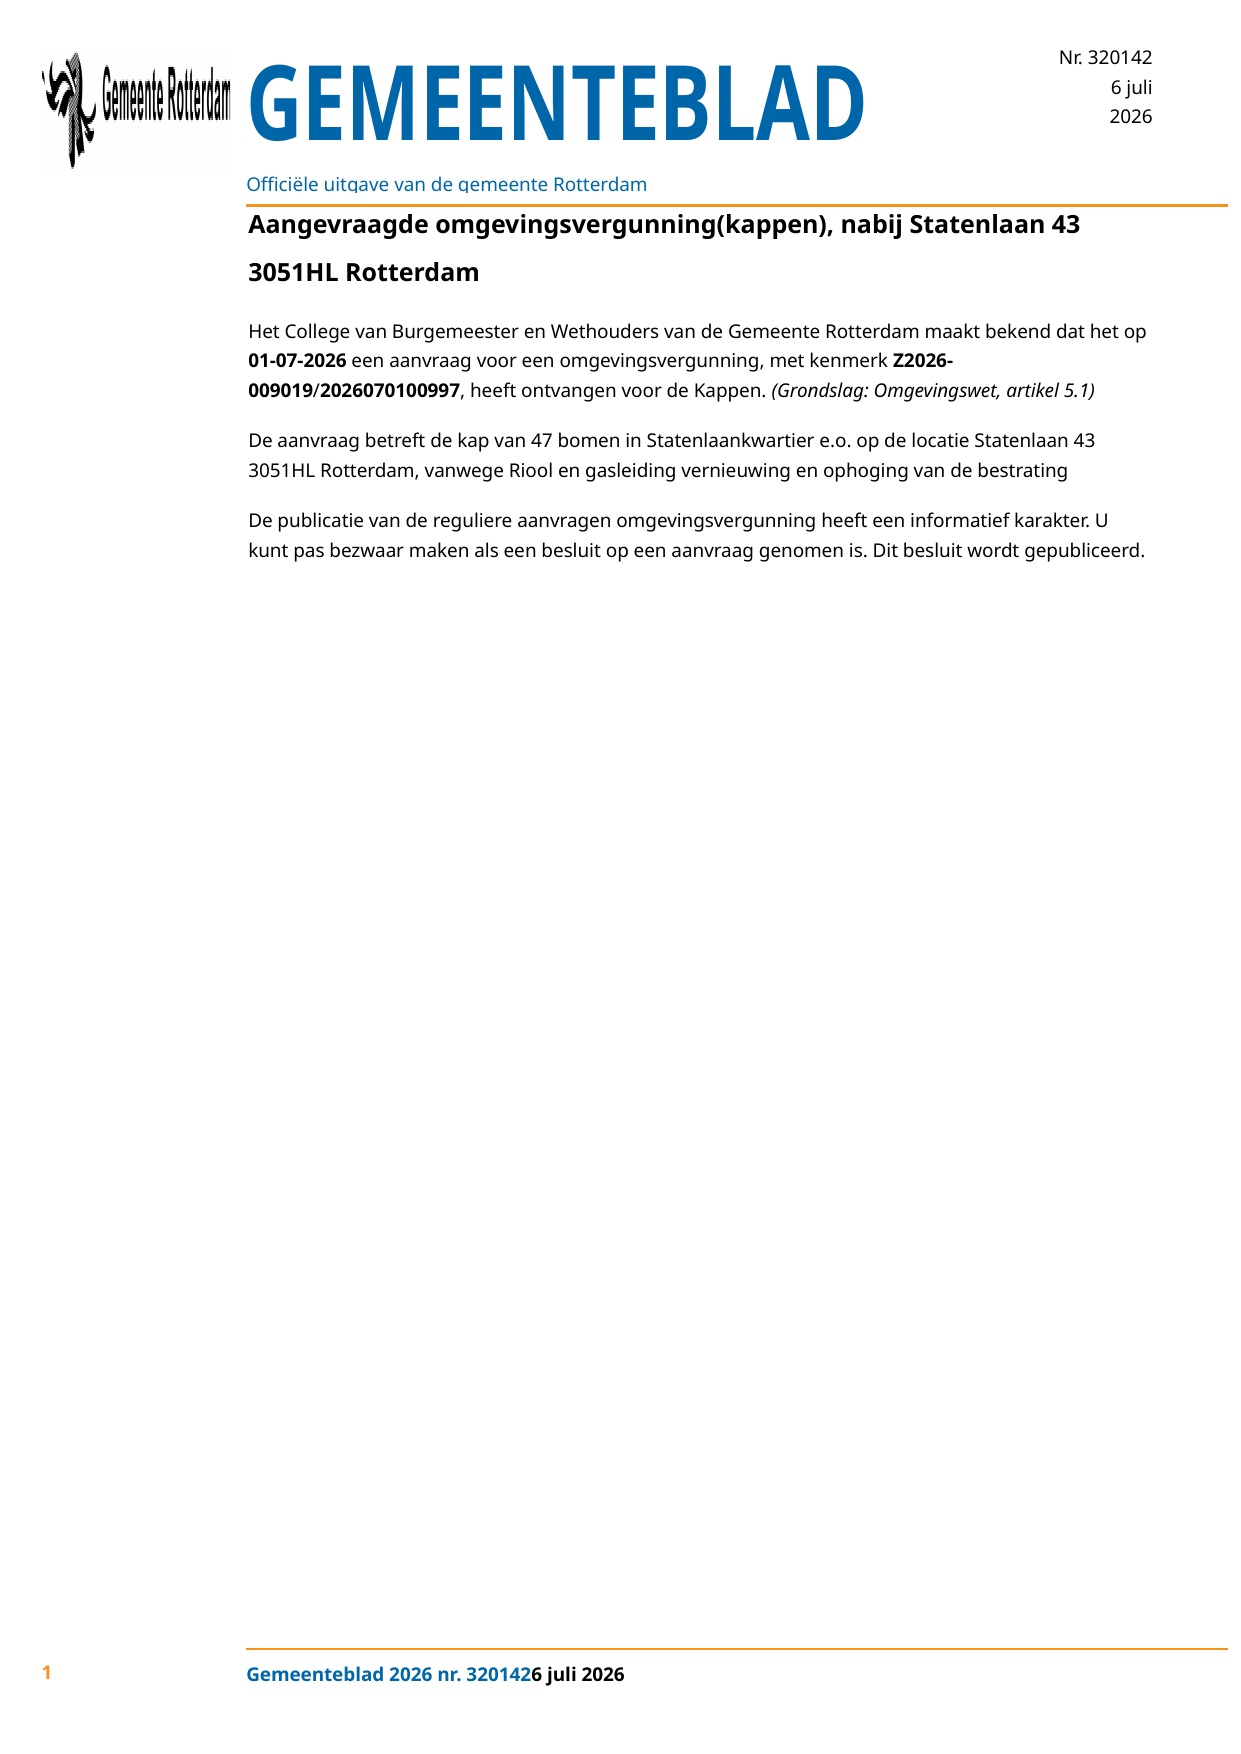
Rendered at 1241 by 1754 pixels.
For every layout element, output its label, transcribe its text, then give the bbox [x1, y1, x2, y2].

text De aanvraag betreft de kap van 47 bomen in Statenlaankwartier e.o. op de locatie Statenlaan 43 3051HL Rotterdam, vanwege Riool en gasleiding vernieuwing en ophoging van de bestrating [248, 427, 1152, 483]
picture [41, 47, 231, 172]
text De publicatie van de reguliere aanvragen omgevingsvergunning heeft een informatief karakter. U kunt pas bezwaar maken als een besluit op een aanvraag genomen is. Dit besluit wordt gepubliceerd. [248, 507, 1152, 563]
text Aangevraagde omgevingsvergunning(kappen), nabij Statenlaan 43 3051HL Rotterdam [248, 207, 1152, 288]
text Het College van Burgemeester en Wethouders van de Gemeente Rotterdam maakt bekend dat het op 01-07-2026 een aanvraag voor een omgevingsvergunning, met kenmerk Z2026-009019/2026070100997, heeft ontvangen voor de Kappen. (Grondslag: Omgevingswet, artikel 5.1) [248, 318, 1152, 403]
